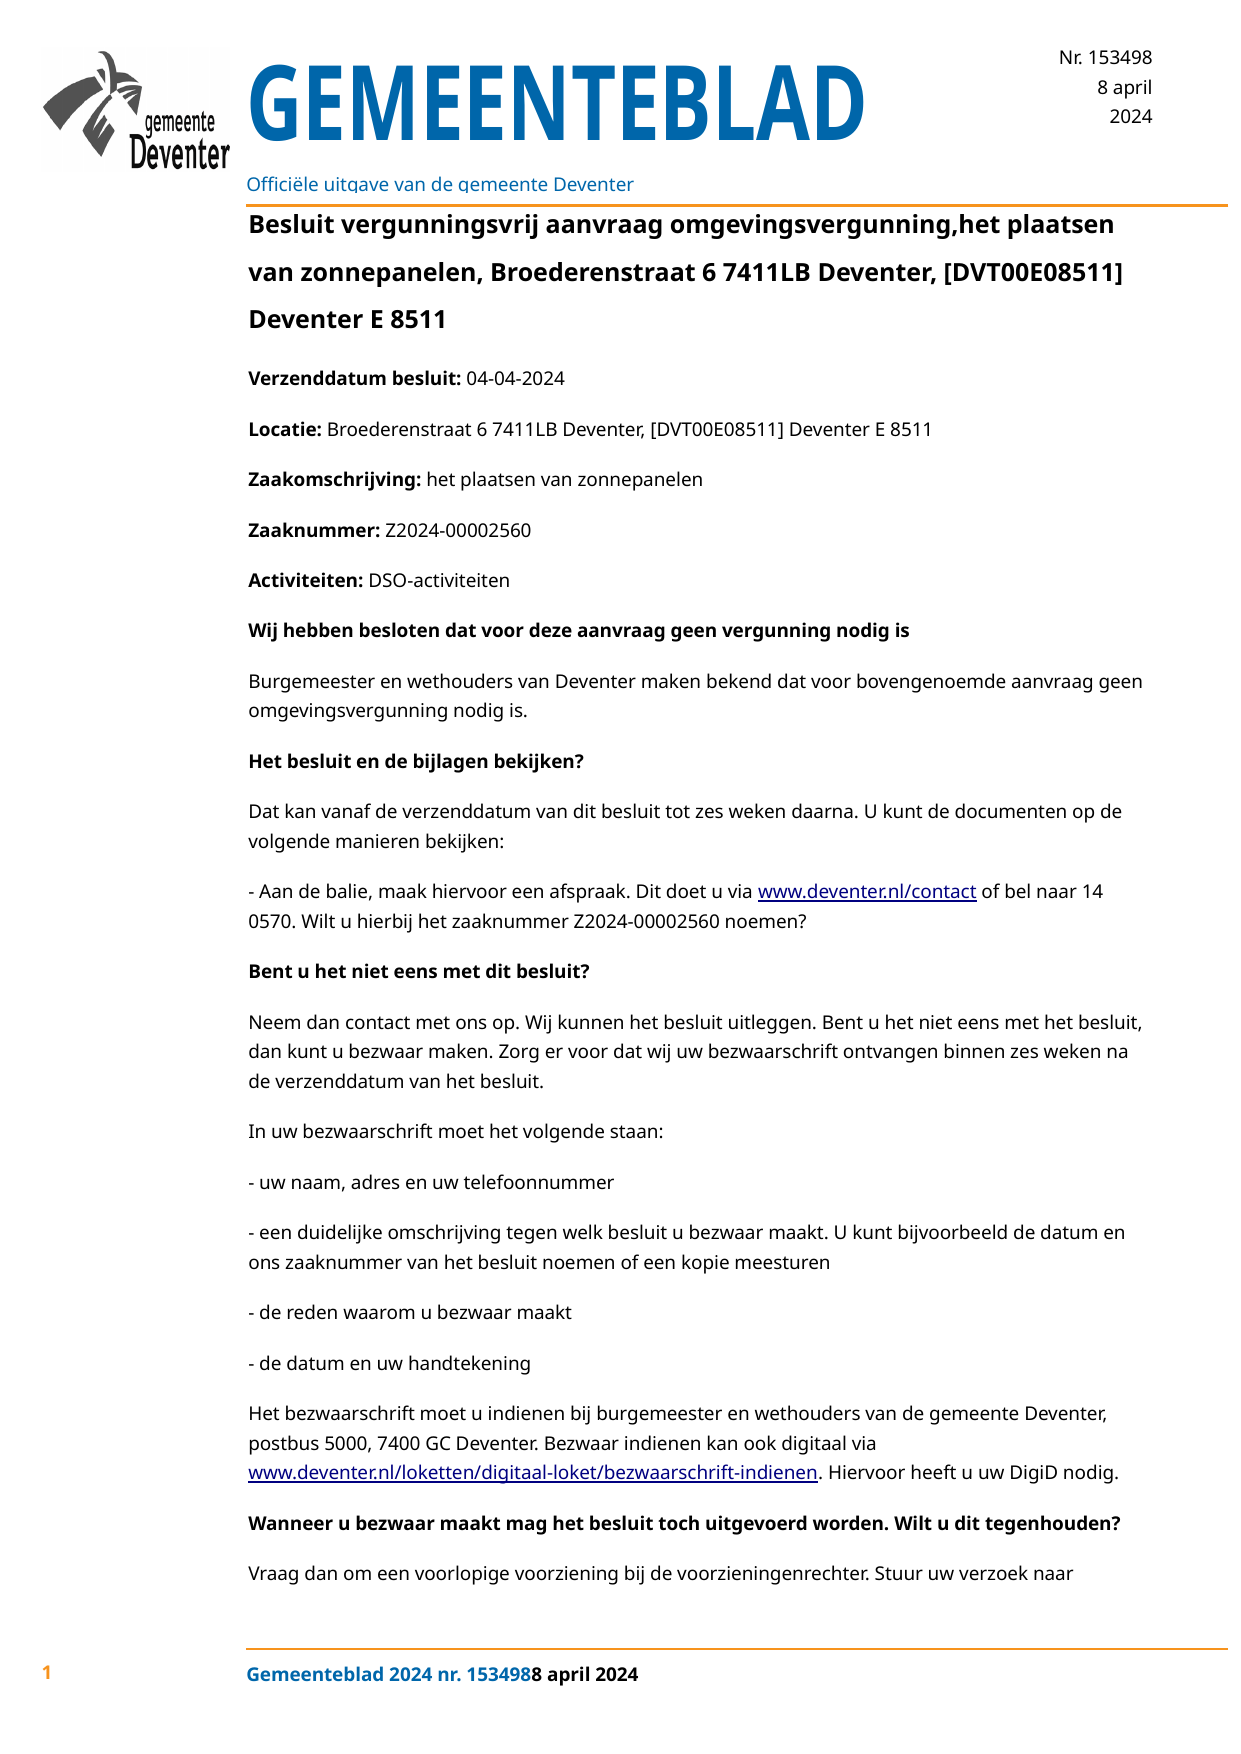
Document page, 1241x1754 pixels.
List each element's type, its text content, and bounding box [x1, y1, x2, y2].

text Wanneer u bezwaar maakt mag het besluit toch uitgevoerd worden. Wilt u dit tegenhouden? [248, 1510, 1152, 1535]
text Vraag dan om een voorlopige voorziening bij de voorzieningenrechter. Stuur uw verzoek naar [248, 1560, 1152, 1586]
text Bent u het niet eens met dit besluit? [248, 958, 1152, 984]
picture [41, 47, 231, 172]
text Zaaknummer: Z2024-00002560 [248, 517, 1152, 542]
text - uw naam, adres en uw telefoonnummer [248, 1169, 1152, 1194]
text Het besluit en de bijlagen bekijken? [248, 748, 1152, 774]
text - een duidelijke omschrijving tegen welk besluit u bezwaar maakt. U kunt bijvoorbeeld de datum en ons zaaknummer van het besluit noemen of een kopie meesturen [248, 1219, 1152, 1274]
text Zaakomschrijving: het plaatsen van zonnepanelen [248, 466, 1152, 492]
text Activiteiten: DSO-activiteiten [248, 567, 1152, 593]
text - de datum en uw handtekening [248, 1350, 1152, 1375]
text Het bezwaarschrift moet u indienen bij burgemeester en wethouders van de gemeente Deventer, postbus 5000, 7400 GC Deventer. Bezwaar indienen kan ook digitaal via www.deventer.nl/loketten/digitaal-loket/bezwaarschrift-indienen. Hiervoor heeft u uw DigiD nodig. [248, 1400, 1152, 1485]
text - de reden waarom u bezwaar maakt [248, 1299, 1152, 1325]
text Locatie: Broederenstraat 6 7411LB Deventer, [DVT00E08511] Deventer E 8511 [248, 416, 1152, 442]
text - Aan de balie, maak hiervoor een afspraak. Dit doet u via www.deventer.nl/contact of bel naar 14 0570. Wilt u hierbij het zaaknummer Z2024-00002560 noemen? [248, 878, 1152, 934]
text Verzenddatum besluit: 04-04-2024 [248, 366, 1152, 391]
text Besluit vergunningsvrij aanvraag omgevingsvergunning,het plaatsen van zonnepanelen, Broederenstraat 6 7411LB Deventer, [DVT00E08511] Deventer E 8511 [248, 207, 1152, 336]
text In uw bezwaarschrift moet het volgende staan: [248, 1118, 1152, 1144]
text Wij hebben besloten dat voor deze aanvraag geen vergunning nodig is [248, 618, 1152, 643]
text Dat kan vanaf de verzenddatum van dit besluit tot zes weken daarna. U kunt de documenten op de volgende manieren bekijken: [248, 798, 1152, 854]
text Neem dan contact met ons op. Wij kunnen het besluit uitleggen. Bent u het niet eens met het besluit, dan kunt u bezwaar maken. Zorg er voor dat wij uw bezwaarschrift ontvangen binnen zes weken na de verzenddatum van het besluit. [248, 1009, 1152, 1094]
text Burgemeester en wethouders van Deventer maken bekend dat voor bovengenoemde aanvraag geen omgevingsvergunning nodig is. [248, 668, 1152, 723]
